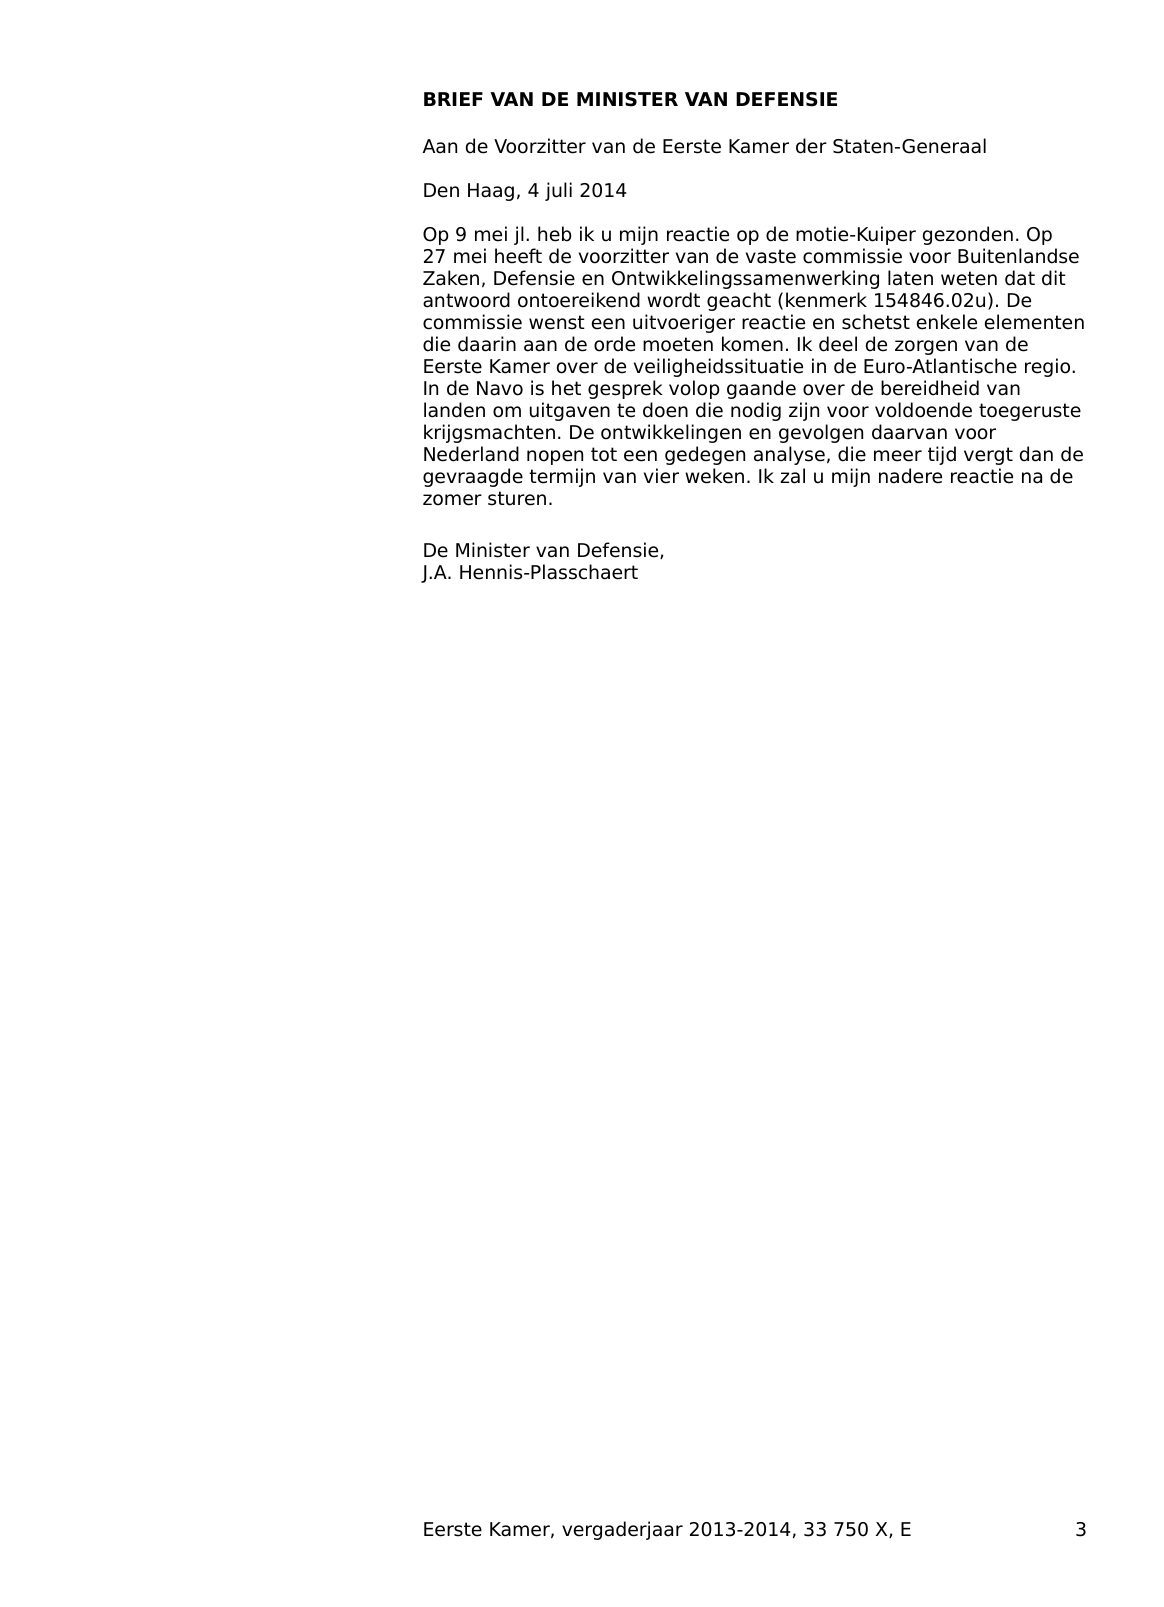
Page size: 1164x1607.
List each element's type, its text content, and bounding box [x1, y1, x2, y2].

text Op 9 mei jl. heb ik u mijn reactie op de motie-Kuiper gezonden. Op 27 mei heeft de voorzitter van de vaste commissie voor Buitenlandse Zaken, Defensie en Ontwikkelingssamenwerking laten weten dat dit antwoord ontoereikend wordt geacht (kenmerk 154846.02u). De commissie wenst een uitvoeriger reactie en schetst enkele elementen die daarin aan de orde moeten komen. Ik deel de zorgen van de Eerste Kamer over de veiligheidssituatie in de Euro-Atlantische regio. In de Navo is het gesprek volop gaande over de bereidheid van landen om uitgaven te doen die nodig zijn voor voldoende toegeruste krijgsmachten. De ontwikkelingen en gevolgen daarvan voor Nederland nopen tot een gedegen analyse, die meer tijd vergt dan de gevraagde termijn van vier weken. Ik zal u mijn nadere reactie na de zomer sturen. [422, 224, 1087, 510]
text Aan de Voorzitter van de Eerste Kamer der Staten-Generaal [422, 136, 1087, 158]
text Den Haag, 4 juli 2014 [422, 180, 1087, 202]
subtitle BRIEF VAN DE MINISTER VAN DEFENSIE [422, 89, 1087, 111]
text De Minister van Defensie, J.A. Hennis-Plasschaert [422, 540, 1087, 584]
